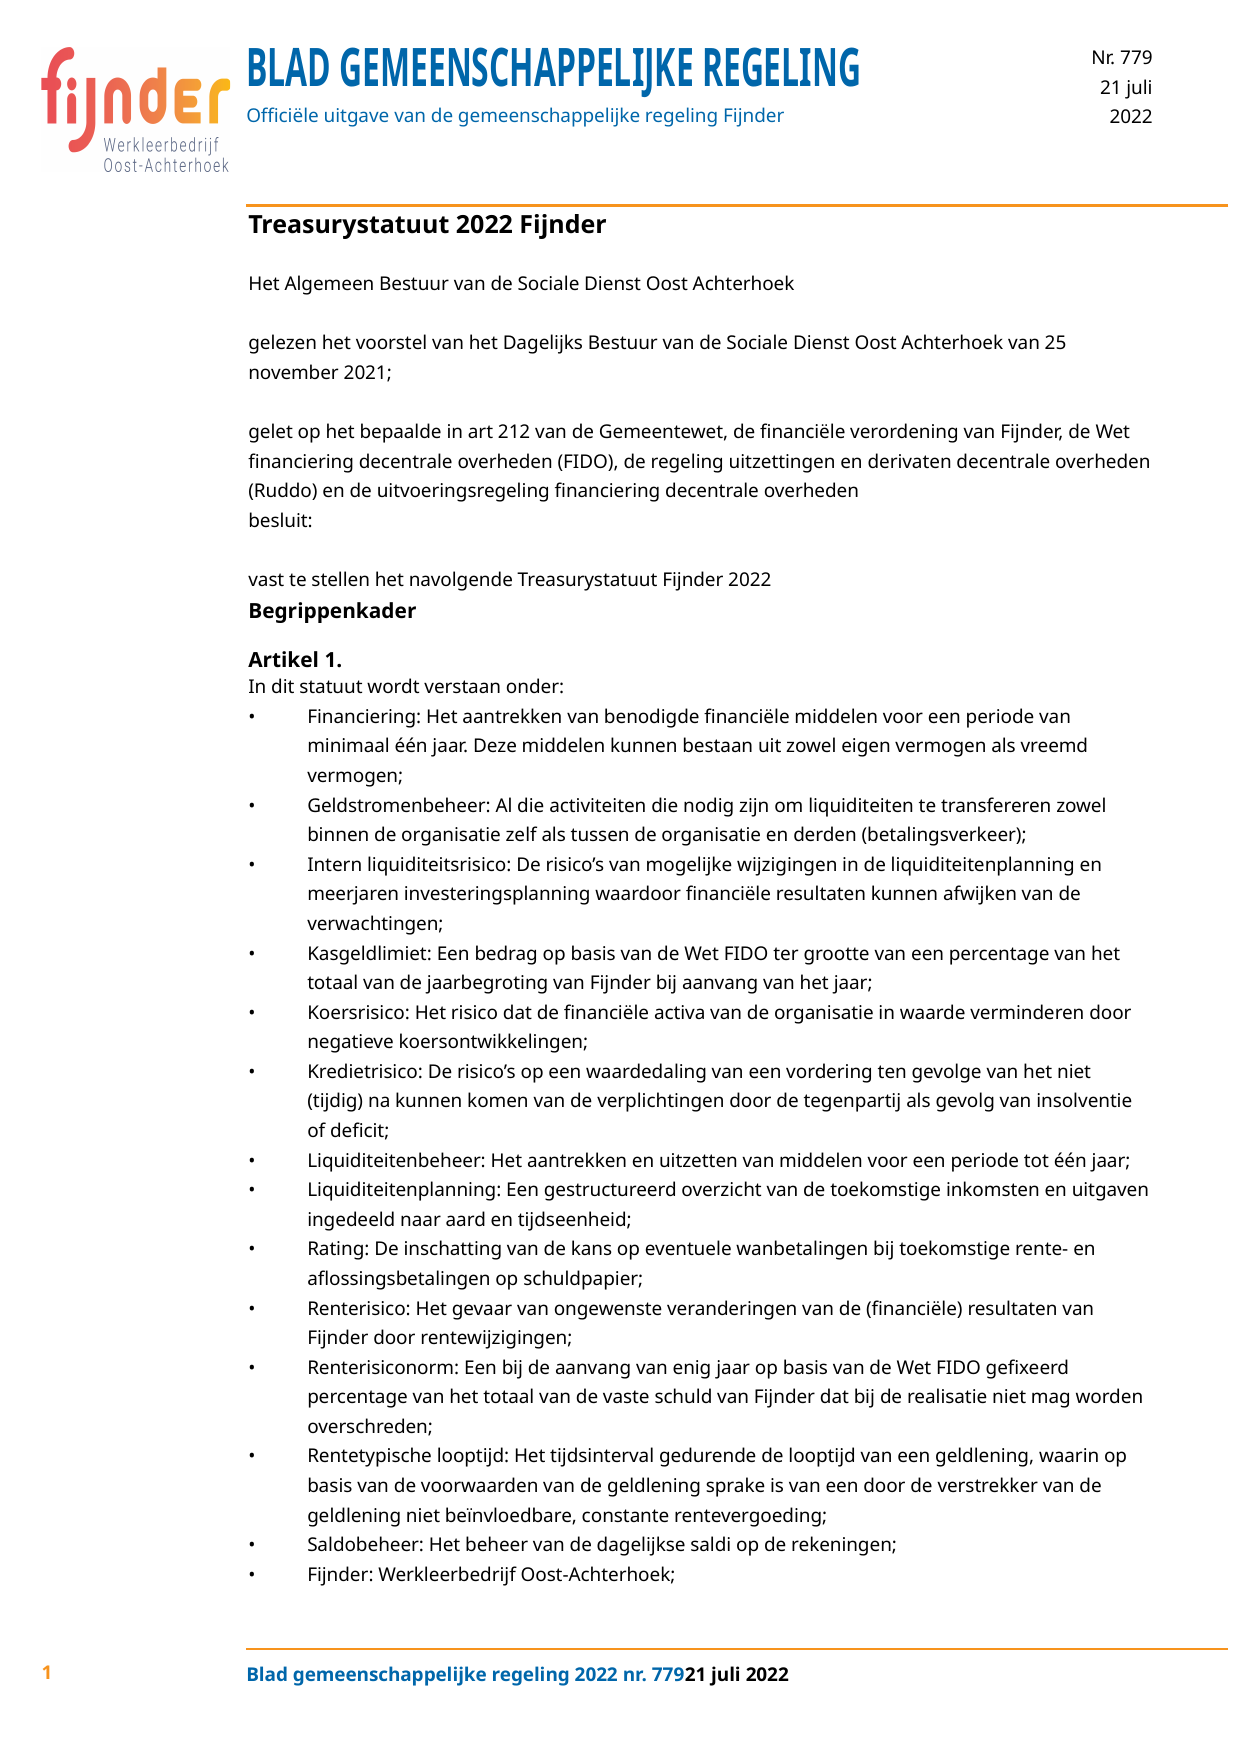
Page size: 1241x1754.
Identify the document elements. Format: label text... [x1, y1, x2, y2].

text Het Algemeen Bestuur van de Sociale Dienst Oost Achterhoek [248, 270, 1152, 296]
list Intern liquiditeitsrisico: De risico’s van mogelijke wijzigingen in de liquiditeitenplanning en meerjaren investeringsplanning waardoor financiële resultaten kunnen afwijken van de verwachtingen; [248, 851, 1152, 936]
list Kredietrisico: De risico’s op een waardedaling van een vordering ten gevolge van het niet (tijdig) na kunnen komen van de verplichtingen door de tegenpartij als gevolg van insolventie of deficit; [248, 1058, 1152, 1143]
list Koersrisico: Het risico dat de financiële activa van de organisatie in waarde verminderen door negatieve koersontwikkelingen; [248, 999, 1152, 1054]
text vast te stellen het navolgende Treasurystatuut Fijnder 2022 [248, 566, 1152, 592]
text gelezen het voorstel van het Dagelijks Bestuur van de Sociale Dienst Oost Achterhoek van 25 november 2021; [248, 329, 1152, 385]
list Rating: De inschatting van de kans op eventuele wanbetalingen bij toekomstige rente- en aflossingsbetalingen op schuldpapier; [248, 1236, 1152, 1291]
list Kasgeldlimiet: Een bedrag op basis van de Wet FIDO ter grootte van een percentage van het totaal van de jaarbegroting van Fijnder bij aanvang van het jaar; [248, 940, 1152, 995]
list Fijnder: Werkleerbedrijf Oost-Achterhoek; [248, 1561, 1152, 1587]
text Artikel 1. [248, 645, 1152, 673]
text gelet op het bepaalde in art 212 van de Gemeentewet, de financiële verordening van Fijnder, de Wet financiering decentrale overheden (FIDO), de regeling uitzettingen en derivaten decentrale overheden (Ruddo) en de uitvoeringsregeling financiering decentrale overheden [248, 418, 1152, 503]
list Liquiditeitenbeheer: Het aantrekken en uitzetten van middelen voor een periode tot één jaar; [248, 1147, 1152, 1172]
list Geldstromenbeheer: Al die activiteiten die nodig zijn om liquiditeiten te transfereren zowel binnen de organisatie zelf als tussen de organisatie en derden (betalingsverkeer); [248, 792, 1152, 847]
picture [41, 47, 231, 172]
list Liquiditeitenplanning: Een gestructureerd overzicht van de toekomstige inkomsten en uitgaven ingedeeld naar aard en tijdseenheid; [248, 1176, 1152, 1232]
text besluit: [248, 507, 1152, 533]
list Saldobeheer: Het beheer van de dagelijkse saldi op de rekeningen; [248, 1531, 1152, 1557]
text Begrippenkader [248, 596, 1152, 624]
text Treasurystatuut 2022 Fijnder [248, 207, 1152, 241]
list Rentetypische looptijd: Het tijdsinterval gedurende de looptijd van een geldlening, waarin op basis van de voorwaarden van de geldlening sprake is van een door de verstrekker van de geldlening niet beïnvloedbare, constante rentevergoeding; [248, 1443, 1152, 1527]
list Renterisiconorm: Een bij de aanvang van enig jaar op basis van de Wet FIDO gefixeerd percentage van het totaal van de vaste schuld van Fijnder dat bij de realisatie niet mag worden overschreden; [248, 1354, 1152, 1439]
list Renterisico: Het gevaar van ongewenste veranderingen van de (financiële) resultaten van Fijnder door rentewijzigingen; [248, 1295, 1152, 1350]
list Financiering: Het aantrekken van benodigde financiële middelen voor een periode van minimaal één jaar. Deze middelen kunnen bestaan uit zowel eigen vermogen als vreemd vermogen; [248, 703, 1152, 788]
text In dit statuut wordt verstaan onder: [248, 673, 1152, 699]
